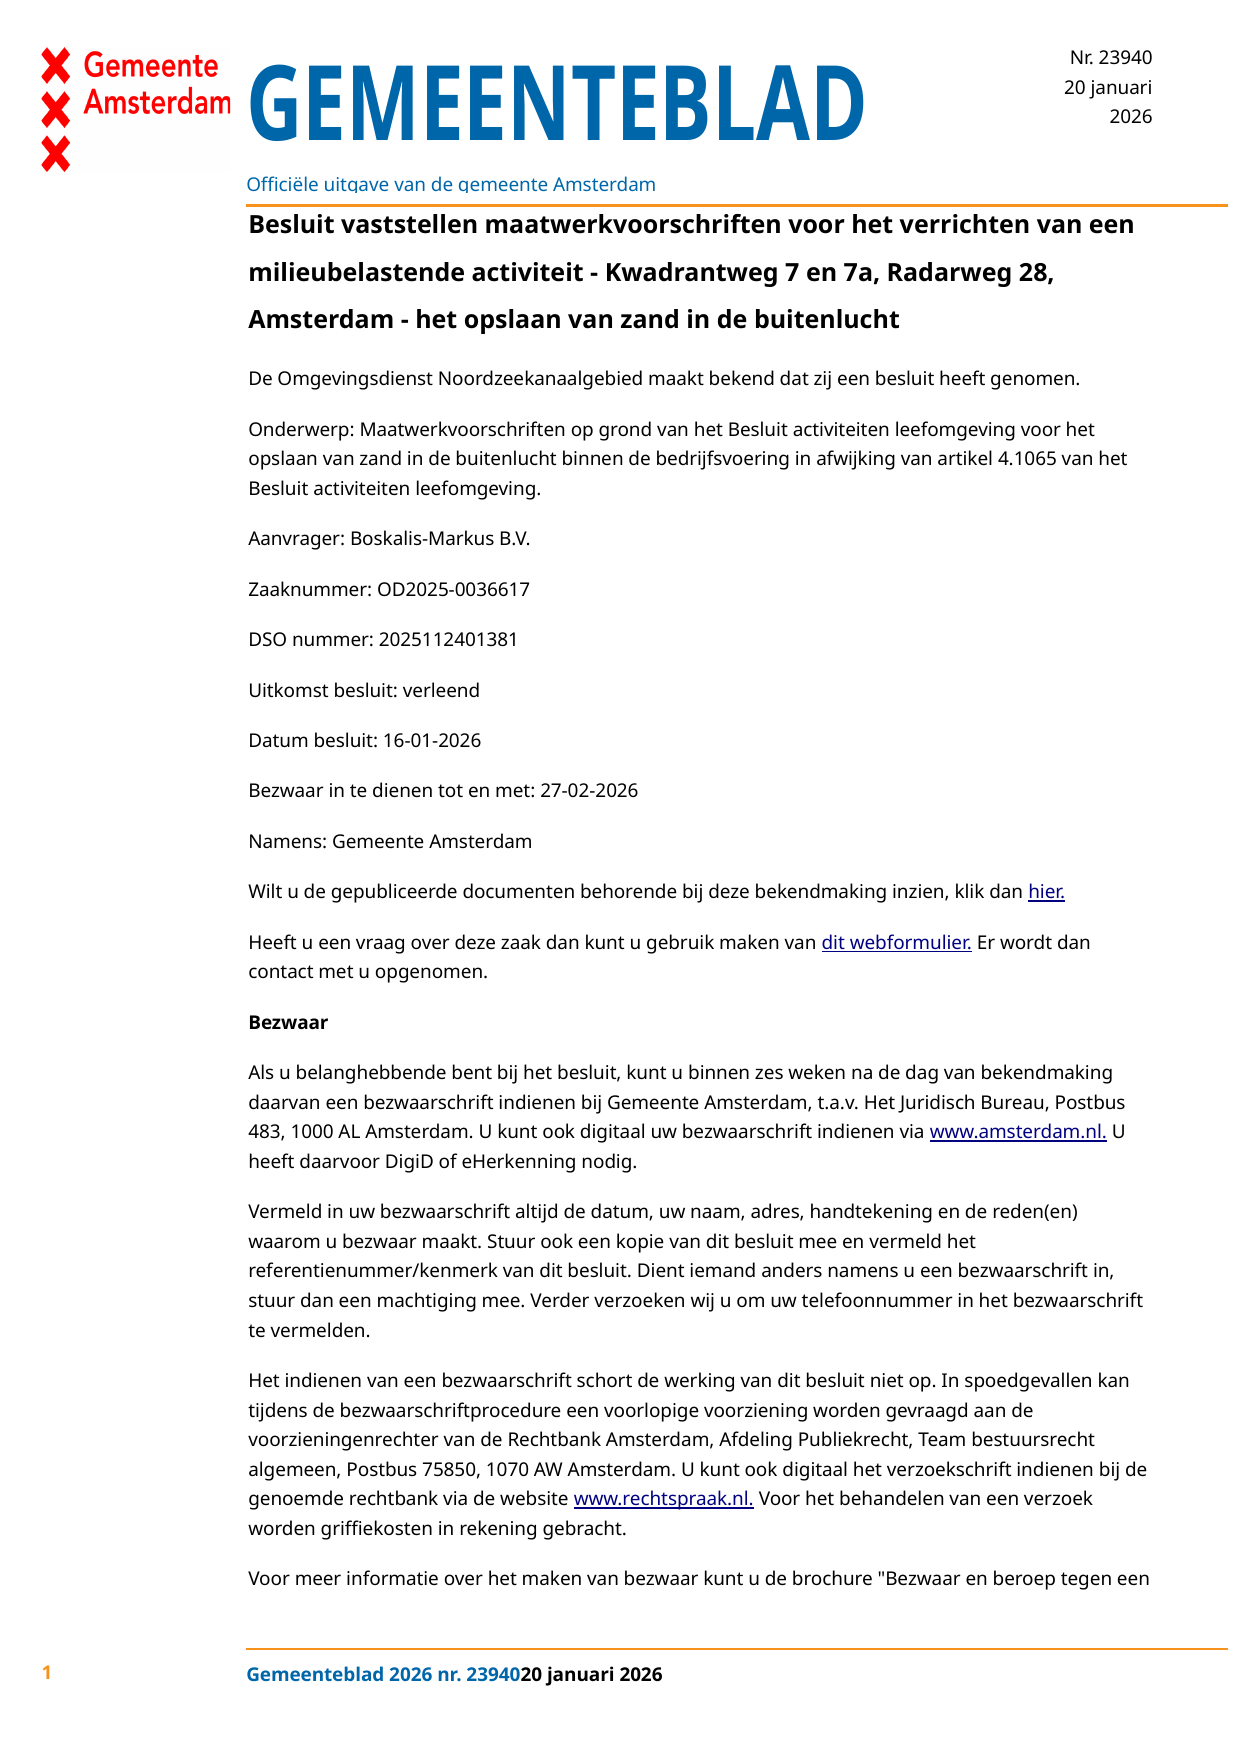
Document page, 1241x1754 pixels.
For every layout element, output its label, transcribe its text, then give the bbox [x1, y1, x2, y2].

text Vermeld in uw bezwaarschrift altijd de datum, uw naam, adres, handtekening en de reden(en) waarom u bezwaar maakt. Stuur ook een kopie van dit besluit mee en vermeld het referentienummer/kenmerk van dit besluit. Dient iemand anders namens u een bezwaarschrift in, stuur dan een machtiging mee. Verder verzoeken wij u om uw telefoonnummer in het bezwaarschrift te vermelden. [248, 1198, 1152, 1342]
text Aanvrager: Boskalis-Markus B.V. [248, 526, 1152, 551]
text DSO nummer: 2025112401381 [248, 626, 1152, 652]
picture [41, 47, 231, 172]
text De Omgevingsdienst Noordzeekanaalgebied maakt bekend dat zij een besluit heeft genomen. [248, 366, 1152, 391]
text Namens: Gemeente Amsterdam [248, 828, 1152, 854]
text Als u belanghebbende bent bij het besluit, kunt u binnen zes weken na de dag van bekendmaking daarvan een bezwaarschrift indienen bij Gemeente Amsterdam, t.a.v. Het Juridisch Bureau, Postbus 483, 1000 AL Amsterdam. U kunt ook digitaal uw bezwaarschrift indienen via www.amsterdam.nl. U heeft daarvoor DigiD of eHerkenning nodig. [248, 1059, 1152, 1174]
text Onderwerp: Maatwerkvoorschriften op grond van het Besluit activiteiten leefomgeving voor het opslaan van zand in de buitenlucht binnen de bedrijfsvoering in afwijking van artikel 4.1065 van het Besluit activiteiten leefomgeving. [248, 416, 1152, 501]
text Bezwaar in te dienen tot en met: 27-02-2026 [248, 778, 1152, 803]
text Zaaknummer: OD2025-0036617 [248, 576, 1152, 602]
text Het indienen van een bezwaarschrift schort de werking van dit besluit niet op. In spoedgevallen kan tijdens de bezwaarschriftprocedure een voorlopige voorziening worden gevraagd aan de voorzieningenrechter van de Rechtbank Amsterdam, Afdeling Publiekrecht, Team bestuursrecht algemeen, Postbus 75850, 1070 AW Amsterdam. U kunt ook digitaal het verzoekschrift indienen bij de genoemde rechtbank via de website www.rechtspraak.nl. Voor het behandelen van een verzoek worden griffiekosten in rekening gebracht. [248, 1367, 1152, 1541]
text Wilt u de gepubliceerde documenten behorende bij deze bekendmaking inzien, klik dan hier. [248, 878, 1152, 904]
text Heeft u een vraag over deze zaak dan kunt u gebruik maken van dit webformulier. Er wordt dan contact met u opgenomen. [248, 929, 1152, 984]
text Bezwaar [248, 1009, 1152, 1034]
text Datum besluit: 16-01-2026 [248, 727, 1152, 753]
text Besluit vaststellen maatwerkvoorschriften voor het verrichten van een milieubelastende activiteit - Kwadrantweg 7 en 7a, Radarweg 28, Amsterdam - het opslaan van zand in de buitenlucht [248, 207, 1152, 336]
text Uitkomst besluit: verleend [248, 677, 1152, 702]
text Voor meer informatie over het maken van bezwaar kunt u de brochure "Bezwaar en beroep tegen een [248, 1566, 1152, 1591]
